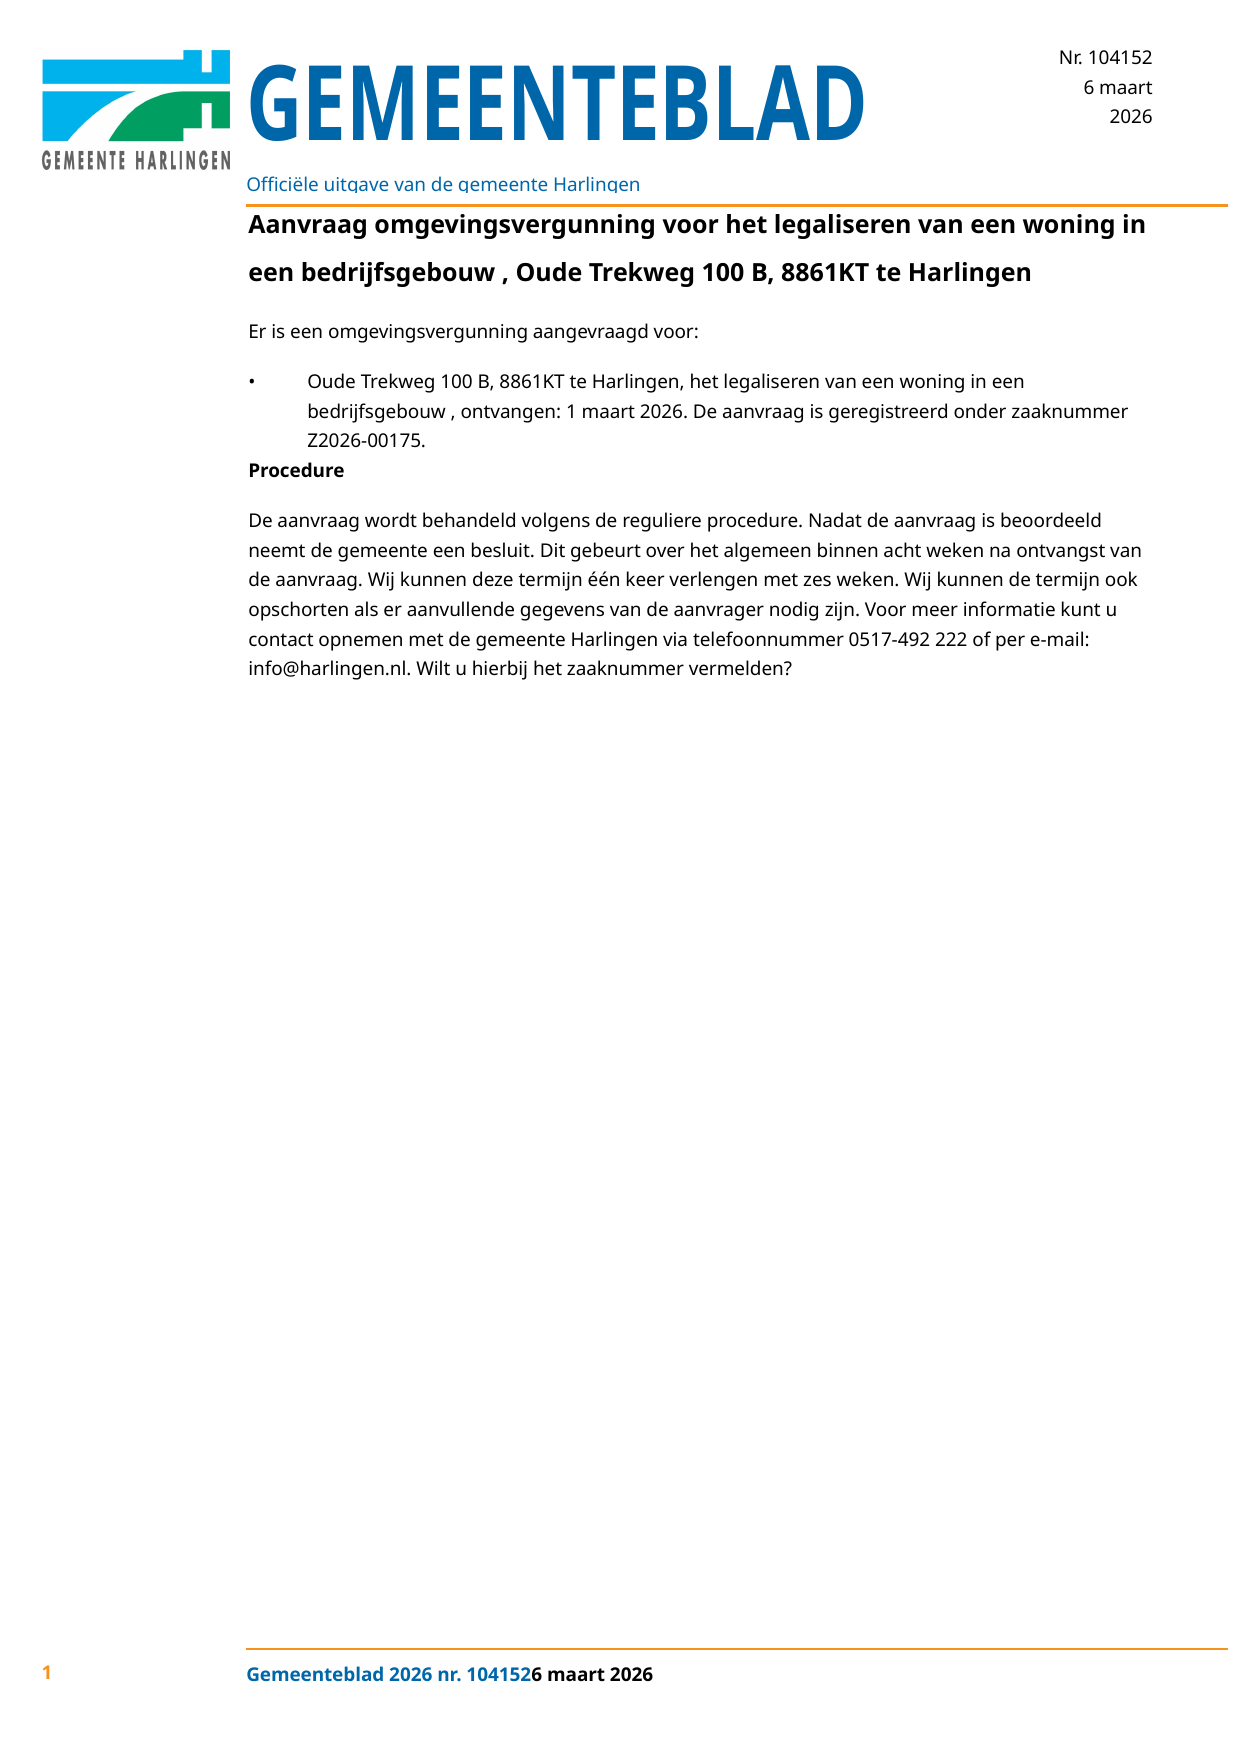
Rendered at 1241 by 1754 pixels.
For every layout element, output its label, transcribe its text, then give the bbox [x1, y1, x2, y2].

text Procedure [248, 457, 1152, 483]
text Er is een omgevingsvergunning aangevraagd voor: [248, 318, 1152, 344]
picture [41, 47, 231, 172]
text Aanvraag omgevingsvergunning voor het legaliseren van een woning in een bedrijfsgebouw , Oude Trekweg 100 B, 8861KT te Harlingen [248, 207, 1152, 288]
list Oude Trekweg 100 B, 8861KT te Harlingen, het legaliseren van een woning in een bedrijfsgebouw , ontvangen: 1 maart 2026. De aanvraag is geregistreerd onder zaaknummer Z2026-00175. [248, 368, 1152, 453]
text De aanvraag wordt behandeld volgens de reguliere procedure. Nadat de aanvraag is beoordeeld neemt de gemeente een besluit. Dit gebeurt over het algemeen binnen acht weken na ontvangst van de aanvraag. Wij kunnen deze termijn één keer verlengen met zes weken. Wij kunnen de termijn ook opschorten als er aanvullende gegevens van de aanvrager nodig zijn. Voor meer informatie kunt u contact opnemen met de gemeente Harlingen via telefoonnummer 0517-492 222 of per e-mail: info@harlingen.nl. Wilt u hierbij het zaaknummer vermelden? [248, 507, 1152, 681]
